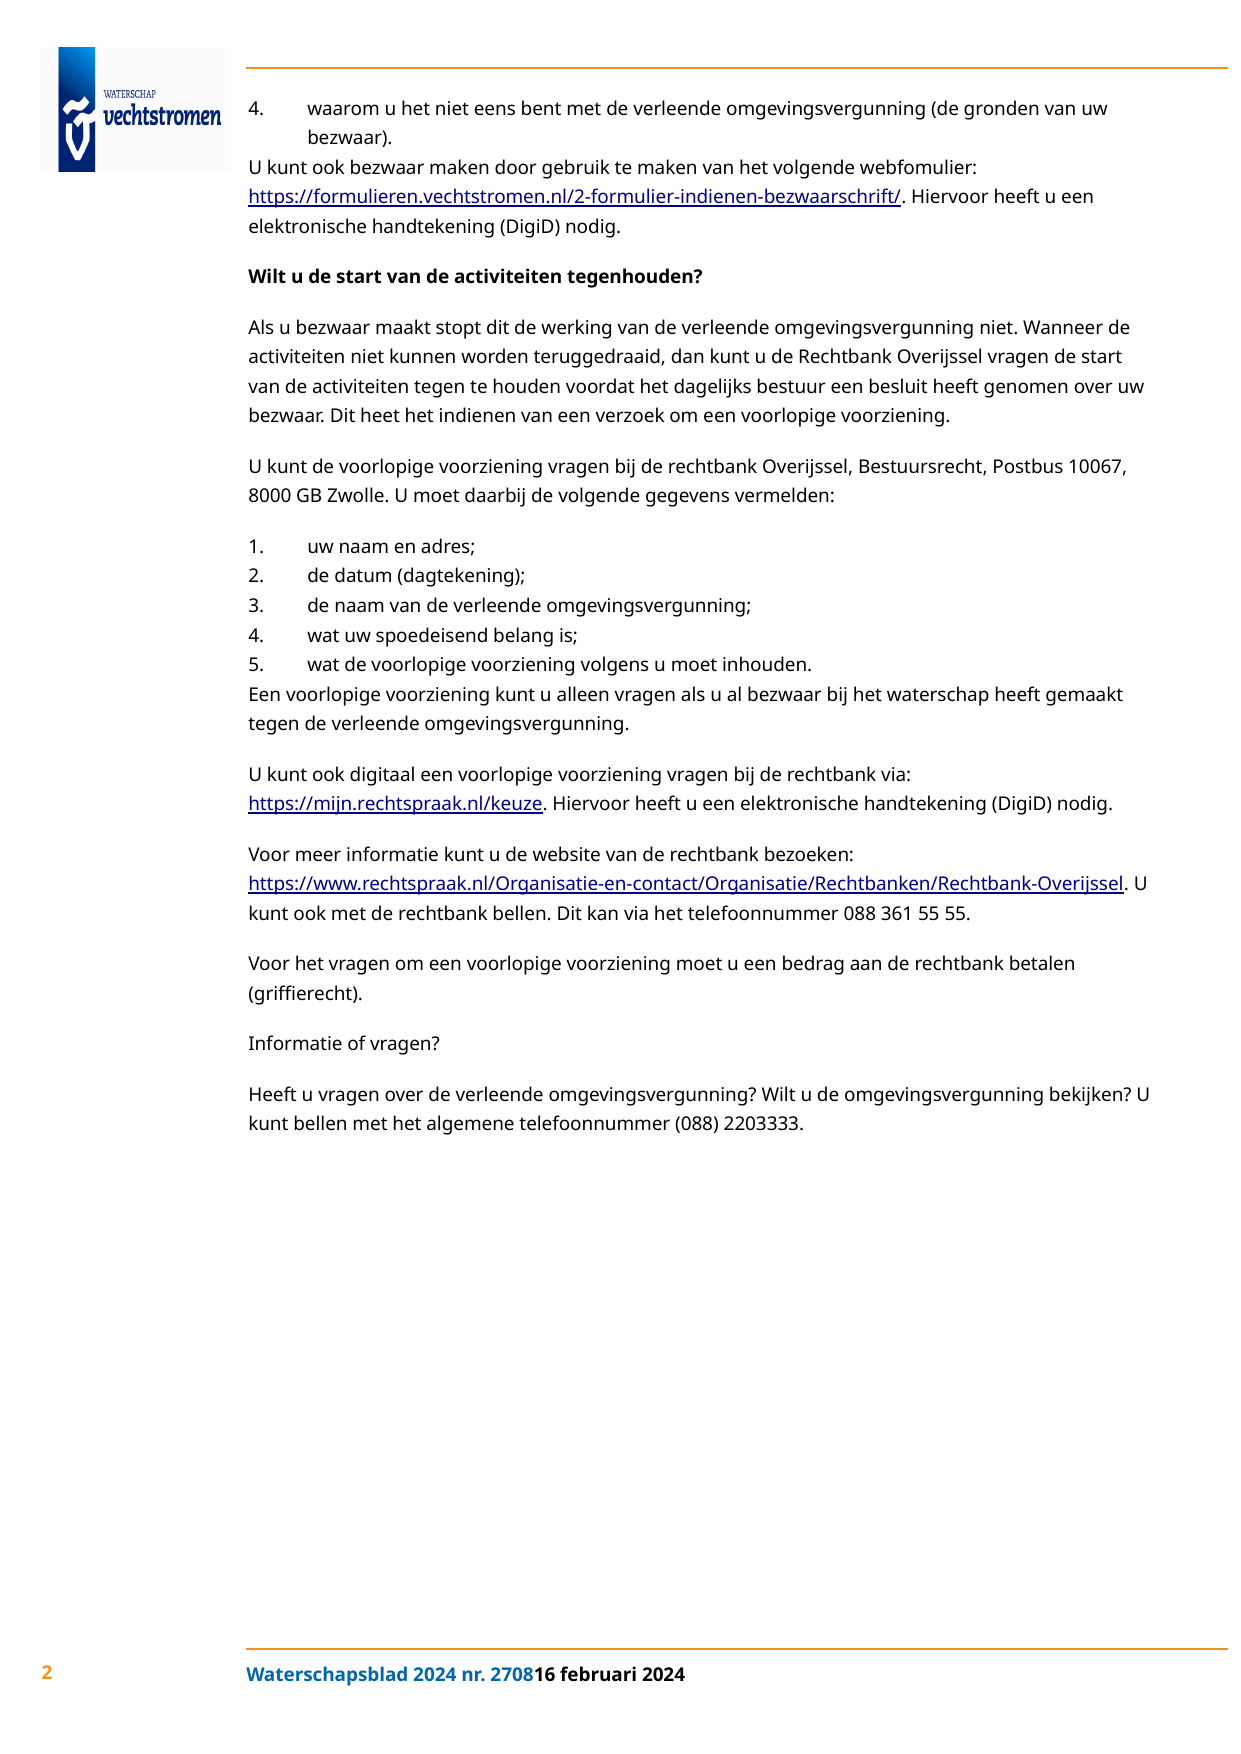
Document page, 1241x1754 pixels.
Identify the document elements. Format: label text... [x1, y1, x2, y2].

text Informatie of vragen? [248, 1031, 1152, 1056]
text Voor meer informatie kunt u de website van de rechtbank bezoeken: https://www.rechtspraak.nl/Organisatie-en-contact/Organisatie/Rechtbanken/Rechtbank-Overijssel. U kunt ook met de rechtbank bellen. Dit kan via het telefoonnummer 088 361 55 55. [248, 841, 1152, 926]
text Wilt u de start van de activiteiten tegenhouden? [248, 263, 1152, 289]
list uw naam en adres; [248, 533, 1152, 559]
text U kunt de voorlopige voorziening vragen bij de rechtbank Overijssel, Bestuursrecht, Postbus 10067, 8000 GB Zwolle. U moet daarbij de volgende gegevens vermelden: [248, 453, 1152, 508]
list de datum (dagtekening); [248, 563, 1152, 588]
text U kunt ook digitaal een voorlopige voorziening vragen bij de rechtbank via: https://mijn.rechtspraak.nl/keuze. Hiervoor heeft u een elektronische handtekening (DigiD) nodig. [248, 761, 1152, 816]
list waarom u het niet eens bent met de verleende omgevingsvergunning (de gronden van uw bezwaar). [248, 95, 1152, 150]
text Voor het vragen om een voorlopige voorziening moet u een bedrag aan de rechtbank betalen (griffierecht). [248, 951, 1152, 1006]
text U kunt ook bezwaar maken door gebruik te maken van het volgende webfomulier: https://formulieren.vechtstromen.nl/2-formulier-indienen-bezwaarschrift/. Hiervoor heeft u een elektronische handtekening (DigiD) nodig. [248, 154, 1152, 239]
list de naam van de verleende omgevingsvergunning; [248, 592, 1152, 618]
picture [41, 47, 231, 172]
list wat de voorlopige voorziening volgens u moet inhouden. [248, 651, 1152, 677]
list wat uw spoedeisend belang is; [248, 622, 1152, 648]
text Heeft u vragen over de verleende omgevingsvergunning? Wilt u de omgevingsvergunning bekijken? U kunt bellen met het algemene telefoonnummer (088) 2203333. [248, 1081, 1152, 1136]
text Een voorlopige voorziening kunt u alleen vragen als u al bezwaar bij het waterschap heeft gemaakt tegen de verleende omgevingsvergunning. [248, 681, 1152, 736]
text Als u bezwaar maakt stopt dit de werking van de verleende omgevingsvergunning niet. Wanneer de activiteiten niet kunnen worden teruggedraaid, dan kunt u de Rechtbank Overijssel vragen de start van de activiteiten tegen te houden voordat het dagelijks bestuur een besluit heeft genomen over uw bezwaar. Dit heet het indienen van een verzoek om een voorlopige voorziening. [248, 314, 1152, 428]
